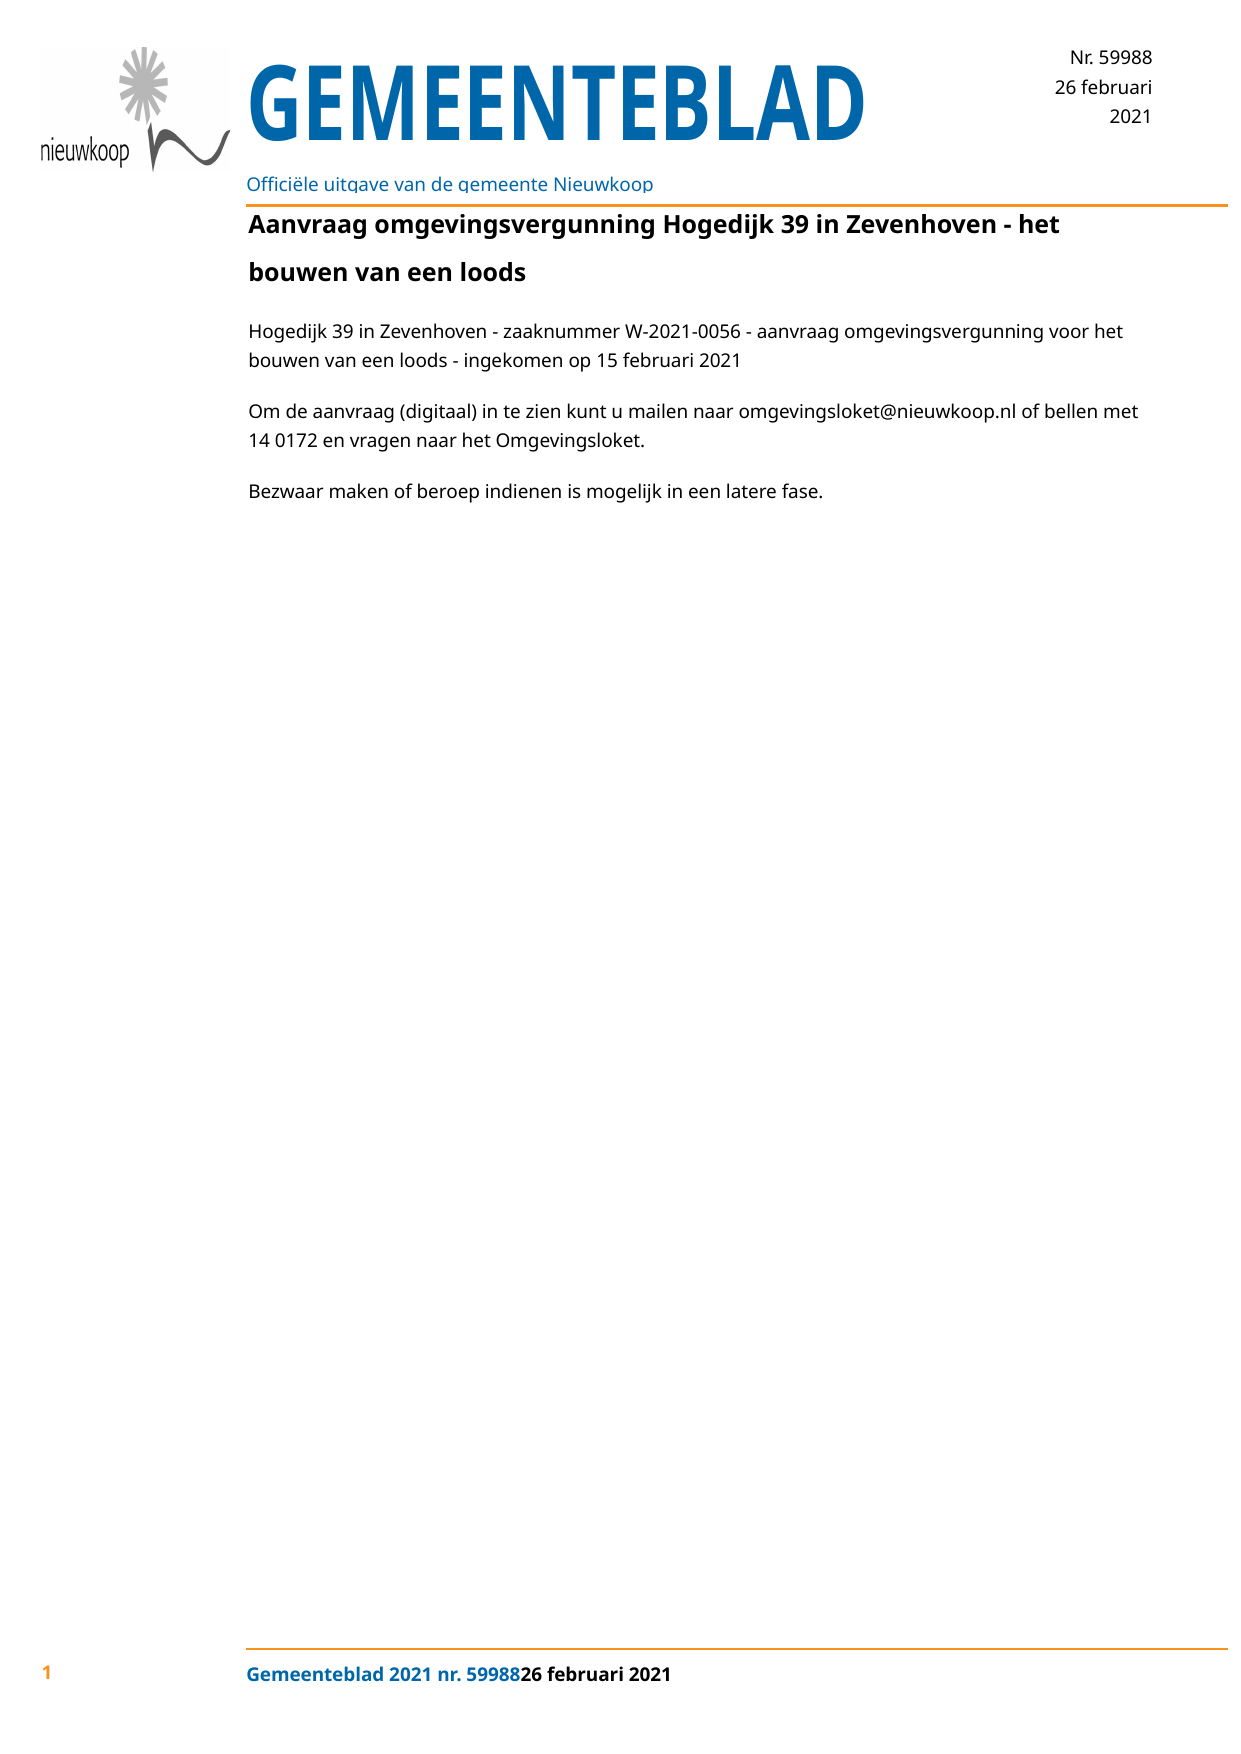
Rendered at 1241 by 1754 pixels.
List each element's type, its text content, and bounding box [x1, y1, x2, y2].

text Om de aanvraag (digitaal) in te zien kunt u mailen naar omgevingsloket@nieuwkoop.nl of bellen met 14 0172 en vragen naar het Omgevingsloket. [248, 398, 1152, 453]
picture [41, 47, 231, 172]
text Aanvraag omgevingsvergunning Hogedijk 39 in Zevenhoven - het bouwen van een loods [248, 207, 1152, 288]
text Bezwaar maken of beroep indienen is mogelijk in een latere fase. [248, 478, 1152, 504]
text Hogedijk 39 in Zevenhoven - zaaknummer W-2021-0056 - aanvraag omgevingsvergunning voor het bouwen van een loods - ingekomen op 15 februari 2021 [248, 318, 1152, 373]
